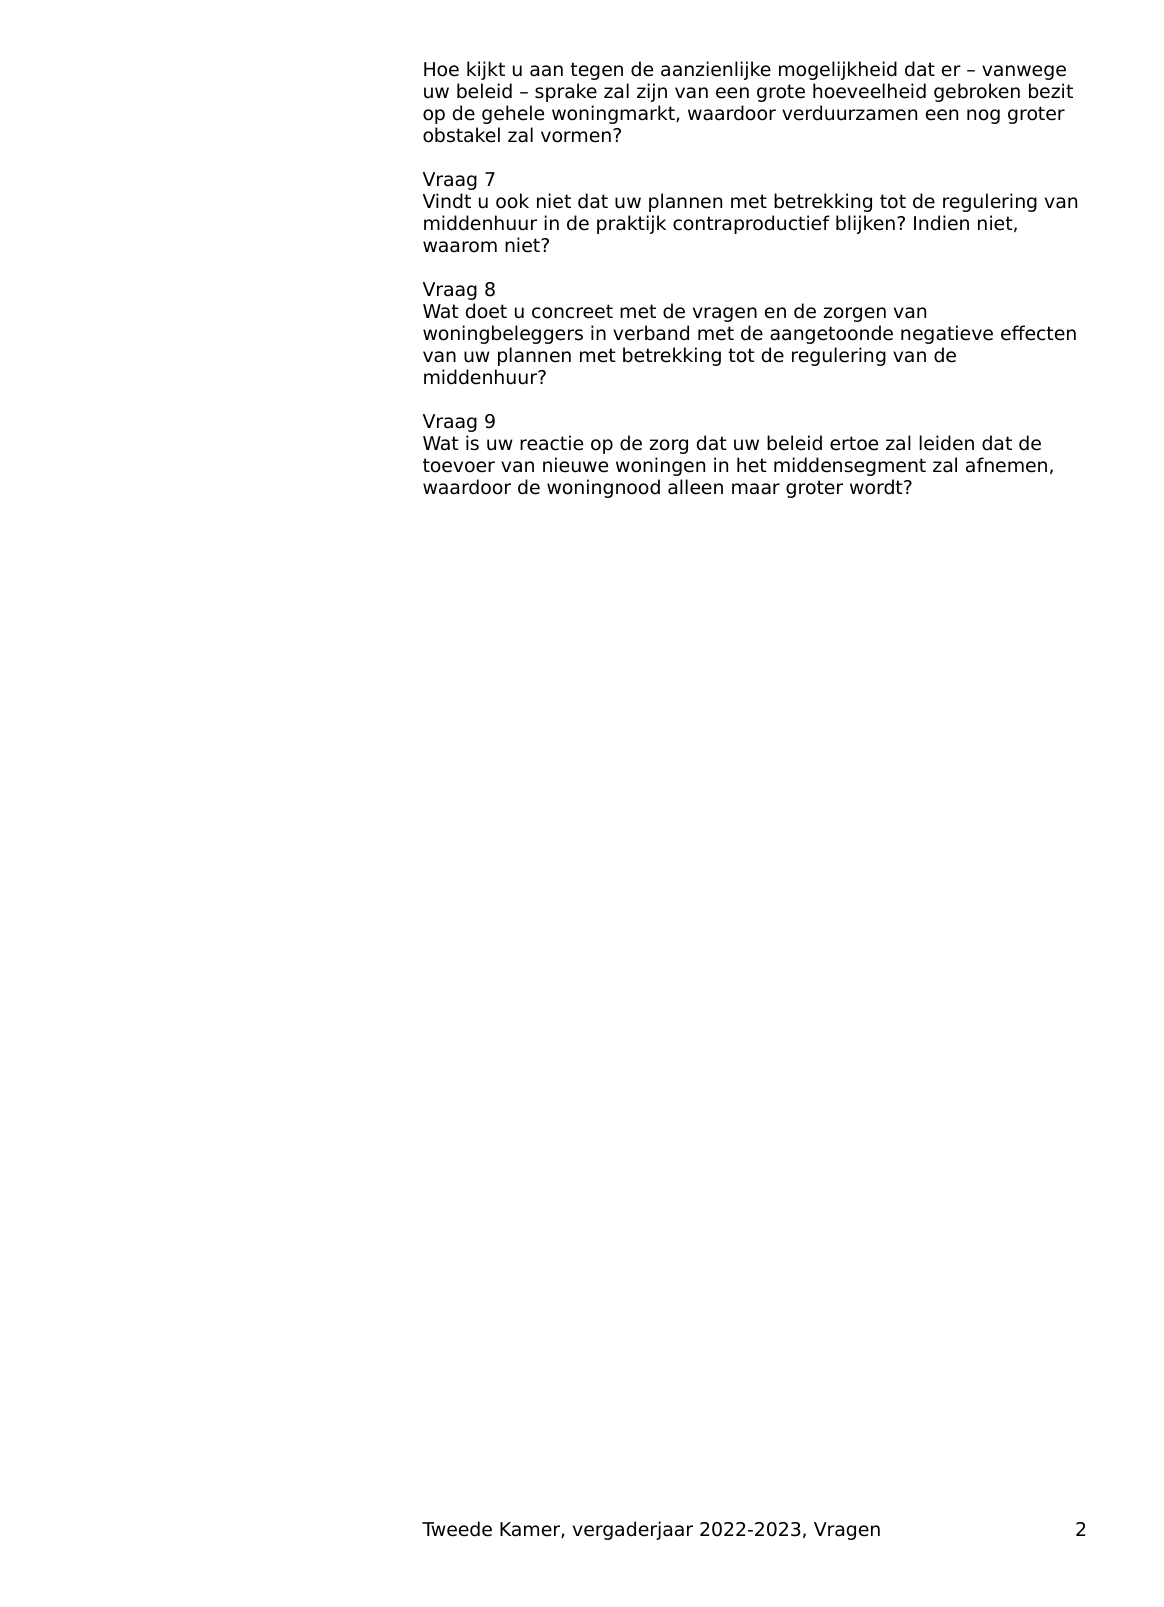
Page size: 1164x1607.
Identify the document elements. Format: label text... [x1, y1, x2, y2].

text Vindt u ook niet dat uw plannen met betrekking tot de regulering van middenhuur in de praktijk contraproductief blijken? Indien niet, waarom niet? [422, 191, 1087, 257]
text Wat is uw reactie op de zorg dat uw beleid ertoe zal leiden dat de toevoer van nieuwe woningen in het middensegment zal afnemen, waardoor de woningnood alleen maar groter wordt? [422, 433, 1087, 499]
text Vraag 8 [422, 279, 1087, 301]
text Vraag 7 [422, 169, 1087, 191]
text Vraag 9 [422, 411, 1087, 433]
text Wat doet u concreet met de vragen en de zorgen van woningbeleggers in verband met de aangetoonde negatieve effecten van uw plannen met betrekking tot de regulering van de middenhuur? [422, 301, 1087, 389]
text Hoe kijkt u aan tegen de aanzienlijke mogelijkheid dat er – vanwege uw beleid – sprake zal zijn van een grote hoeveelheid gebroken bezit op de gehele woningmarkt, waardoor verduurzamen een nog groter obstakel zal vormen? [422, 59, 1087, 147]
